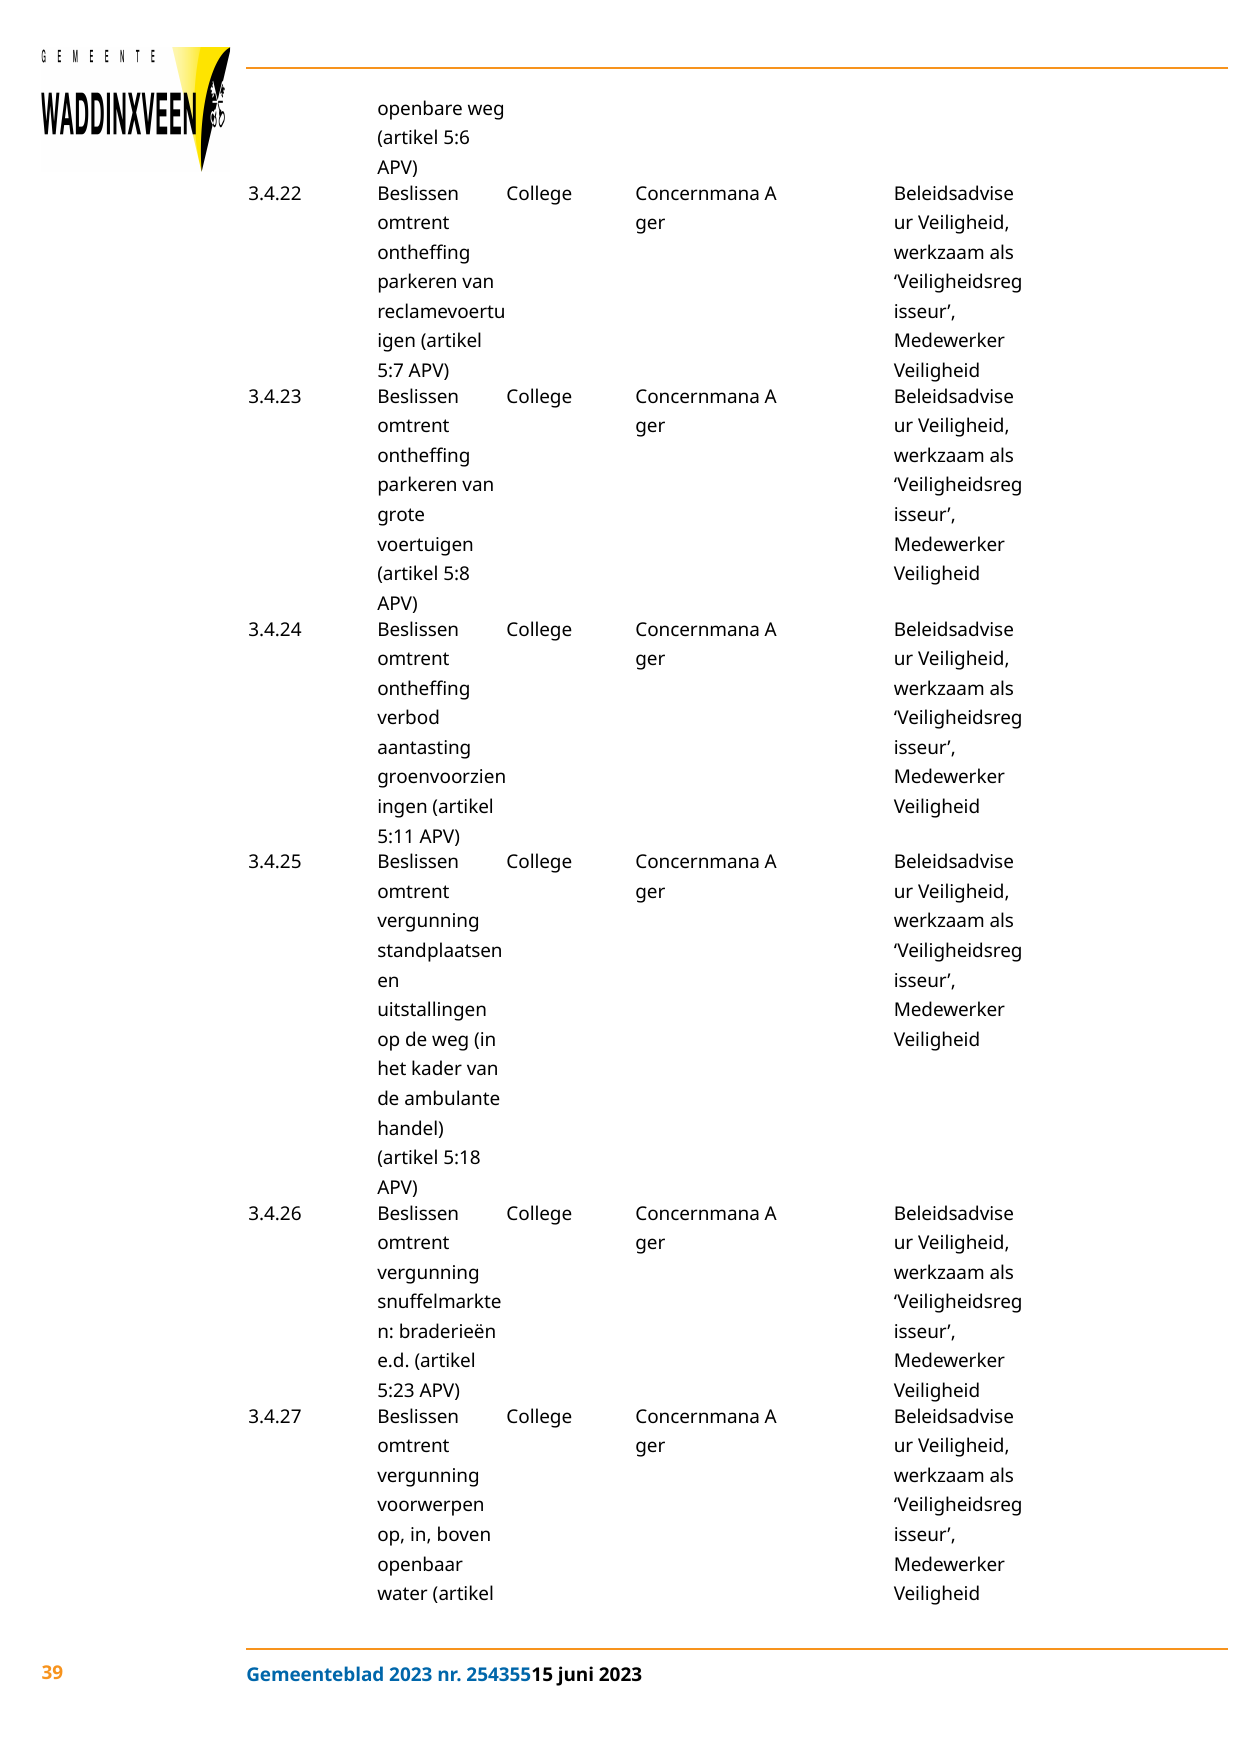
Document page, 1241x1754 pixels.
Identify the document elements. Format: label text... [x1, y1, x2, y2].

table_cell 3.4.24 [248, 616, 377, 848]
table_cell College [506, 1403, 635, 1606]
table_cell Beslissen omtrent vergunning snuffelmarkten: braderieën e.d. (artikel 5:23 APV) [377, 1200, 506, 1403]
table_cell A [764, 849, 893, 1200]
table_cell College [506, 1200, 635, 1403]
table_cell College [506, 383, 635, 616]
table_cell Beslissen omtrent vergunning stand­plaatsen en uitstallingen op de weg (in het kader van de ambulante handel) (artikel 5:18 APV) [377, 849, 506, 1200]
table_cell Beleidsadviseur Veiligheid, werkzaam als ‘Veiligheidsregisseur’, Medewerker Veiligheid [894, 849, 1022, 1200]
table_cell Beleidsadviseur Veiligheid, werkzaam als ‘Veiligheidsregisseur’, Medewerker Veiligheid [894, 180, 1022, 383]
table_cell Concernmanager [635, 1200, 764, 1403]
table_cell [1023, 849, 1152, 1200]
table_cell [1023, 1403, 1152, 1606]
table_cell openbare weg (artikel 5:6 APV) [377, 95, 506, 180]
table_cell [1023, 616, 1152, 848]
table_cell [1023, 95, 1152, 180]
table_cell Concernmanager [635, 383, 764, 616]
table_cell College [506, 180, 635, 383]
table_cell A [764, 616, 893, 848]
table_cell Beslissen omtrent ontheffing parkeren van grote voertuigen (artikel 5:8 APV) [377, 383, 506, 616]
table_cell [1023, 180, 1152, 383]
table_cell Beleidsadviseur Veiligheid, werkzaam als ‘Veiligheidsregisseur’, Medewerker Veiligheid [894, 616, 1022, 848]
table_cell 3.4.26 [248, 1200, 377, 1403]
table_cell [248, 95, 377, 180]
table_cell 3.4.23 [248, 383, 377, 616]
table_cell Beslissen omtrent ontheffing verbod aantasting groenvoorzieningen (artikel 5:11 APV) [377, 616, 506, 848]
table_cell Beleidsadviseur Veiligheid, werkzaam als ‘Veiligheidsregisseur’, Medewerker Veiligheid [894, 1403, 1022, 1606]
picture [41, 47, 231, 172]
table_cell Beleidsadviseur Veiligheid, werkzaam als ‘Veiligheidsregisseur’, Medewerker Veiligheid [894, 1200, 1022, 1403]
table_cell Beslissen omtrent ontheffing parkeren van reclamevoertuigen (artikel 5:7 APV) [377, 180, 506, 383]
table_cell A [764, 383, 893, 616]
table_cell [1023, 1200, 1152, 1403]
table_cell Concernmanager [635, 849, 764, 1200]
table_cell Concernmanager [635, 616, 764, 848]
table_cell College [506, 616, 635, 848]
table_cell A [764, 1200, 893, 1403]
table_cell A [764, 180, 893, 383]
table_cell [764, 95, 893, 180]
table_cell 3.4.22 [248, 180, 377, 383]
table_cell Beslissen omtrent vergunning voor­werpen op, in, boven openbaar water (artikel [377, 1403, 506, 1606]
table_cell 3.4.27 [248, 1403, 377, 1606]
table_cell Concernmanager [635, 1403, 764, 1606]
table_cell A [764, 1403, 893, 1606]
table_cell Beleidsadviseur Veiligheid, werkzaam als ‘Veiligheidsregisseur’, Medewerker Veiligheid [894, 383, 1022, 616]
table_cell [1023, 383, 1152, 616]
table_cell [635, 95, 764, 180]
table_cell 3.4.25 [248, 849, 377, 1200]
table_cell [894, 95, 1022, 180]
table_cell [506, 95, 635, 180]
table_cell Concernmanager [635, 180, 764, 383]
table_cell College [506, 849, 635, 1200]
